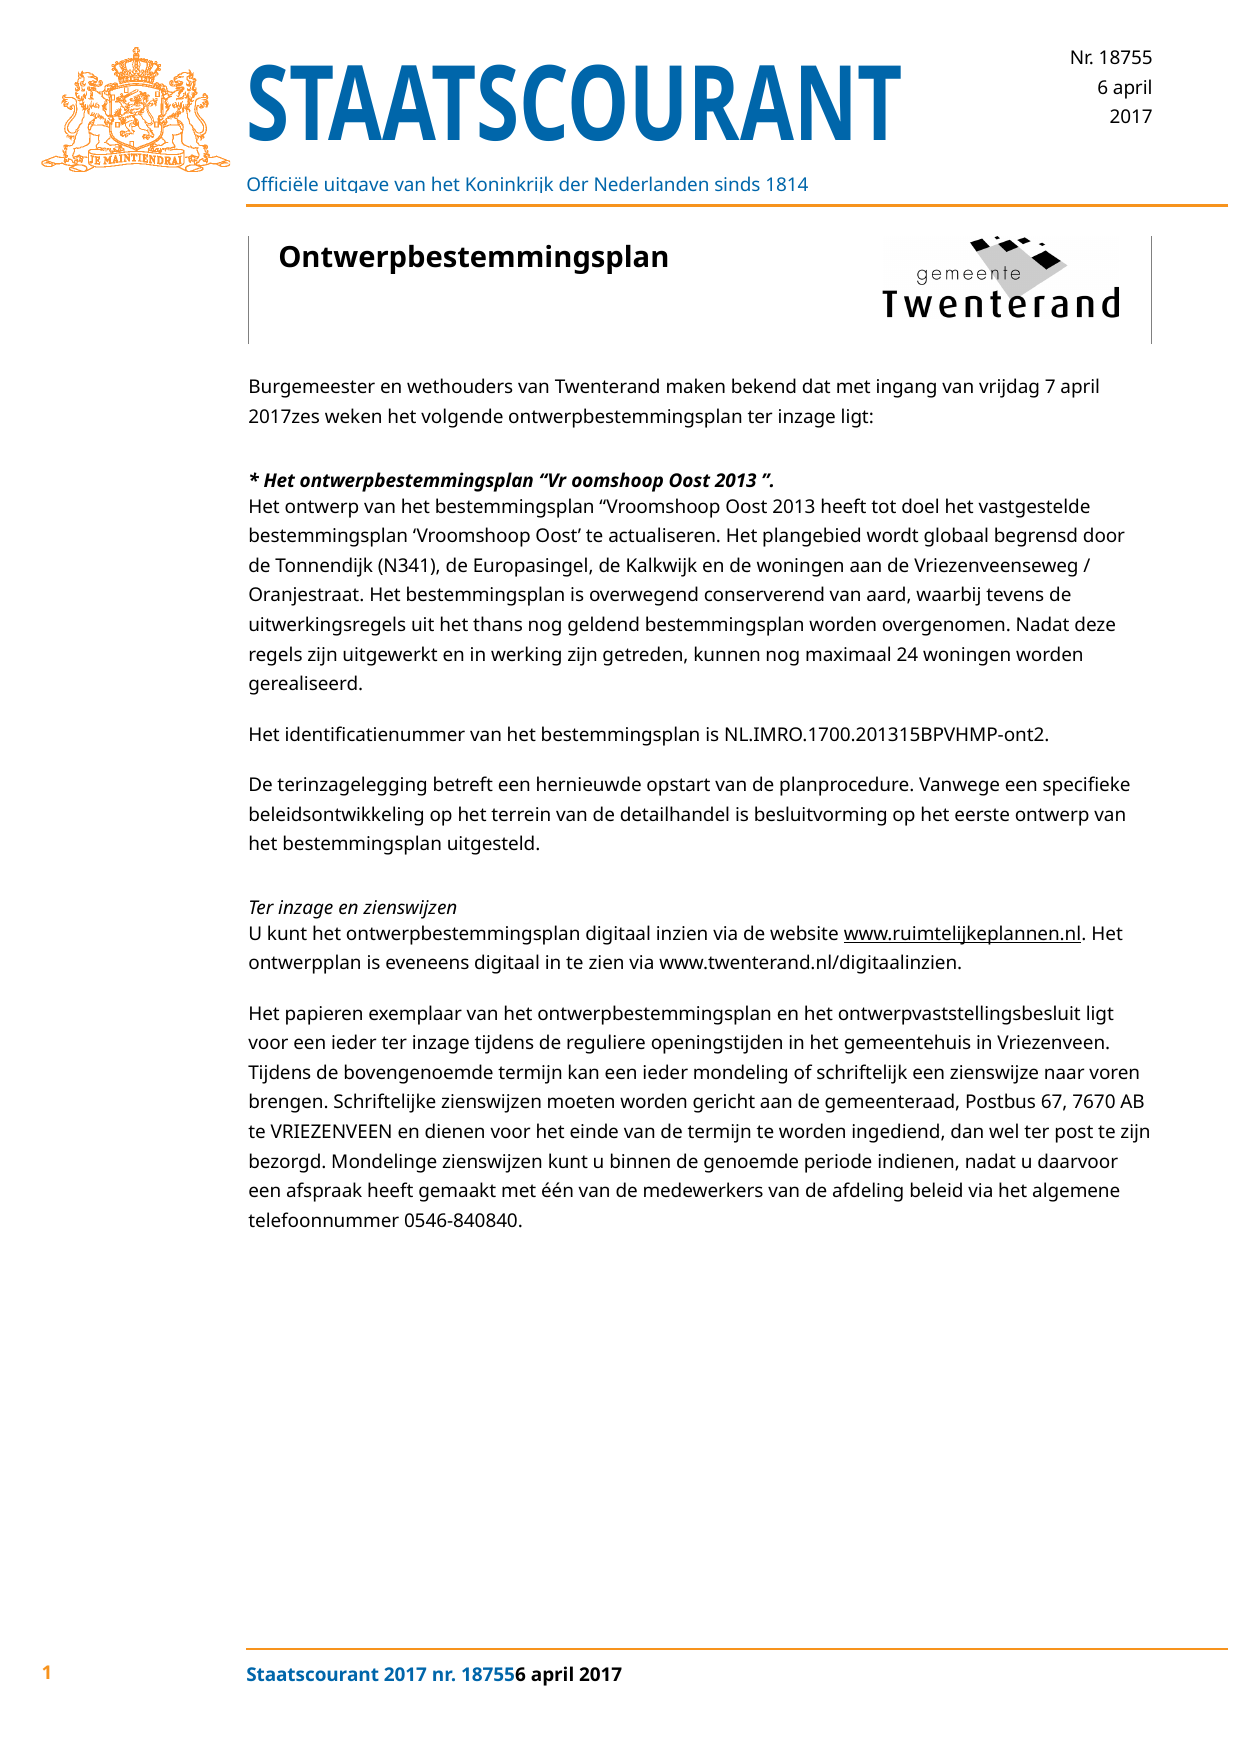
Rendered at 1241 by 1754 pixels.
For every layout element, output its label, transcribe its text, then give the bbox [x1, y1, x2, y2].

text Ter inzage en zienswijzen [248, 894, 1152, 920]
text Het identificatienummer van het bestemmingsplan is NL.IMRO.1700.201315BPVHMP-ont2. [248, 721, 1152, 746]
text Burgemeester en wethouders van Twenterand maken bekend dat met ingang van vrijdag 7 april 2017zes weken het volgende ontwerpbestemmingsplan ter inzage ligt: [248, 373, 1152, 429]
table_header Ontwerpbestemmingsplan [249, 236, 850, 344]
picture [882, 236, 1119, 319]
text U kunt het ontwerpbestemmingsplan digitaal inzien via de website www.ruimtelijkeplannen.nl. Het ontwerpplan is eveneens digitaal in te zien via www.twenterand.nl/digitaalinzien. [248, 920, 1152, 975]
text * Het ontwerpbestemmingsplan “Vr oomshoop Oost 2013 ”. [248, 467, 1152, 493]
table_header [850, 236, 1151, 344]
text Het ontwerp van het bestemmingsplan “Vroomshoop Oost 2013 heeft tot doel het vastgestelde bestemmingsplan ‘Vroomshoop Oost’ te actualiseren. Het plangebied wordt globaal begrensd door de Tonnendijk (N341), de Europasingel, de Kalkwijk en de woningen aan de Vriezenveenseweg / Oranjestraat. Het bestemmingsplan is overwegend conserverend van aard, waarbij tevens de uitwerkingsregels uit het thans nog geldend bestemmingsplan worden overgenomen. Nadat deze regels zijn uitgewerkt en in werking zijn getreden, kunnen nog maximaal 24 woningen worden gerealiseerd. [248, 493, 1152, 696]
picture [41, 47, 231, 172]
text De terinzagelegging betreft een hernieuwde opstart van de planprocedure. Vanwege een specifieke beleidsontwikkeling op het terrein van de detailhandel is besluitvorming op het eerste ontwerp van het bestemmingsplan uitgesteld. [248, 771, 1152, 856]
text Het papieren exemplaar van het ontwerpbestemmingsplan en het ontwerpvaststellingsbesluit ligt voor een ieder ter inzage tijdens de reguliere openingstijden in het gemeentehuis in Vriezenveen. Tijdens de bovengenoemde termijn kan een ieder mondeling of schriftelijk een zienswijze naar voren brengen. Schriftelijke zienswijzen moeten worden gericht aan de gemeenteraad, Postbus 67, 7670 AB te VRIEZENVEEN en dienen voor het einde van de termijn te worden ingediend, dan wel ter post te zijn bezorgd. Mondelinge zienswijzen kunt u binnen de genoemde periode indienen, nadat u daarvoor een afspraak heeft gemaakt met één van de medewerkers van de afdeling beleid via het algemene telefoonnummer 0546-840840. [248, 1000, 1152, 1233]
